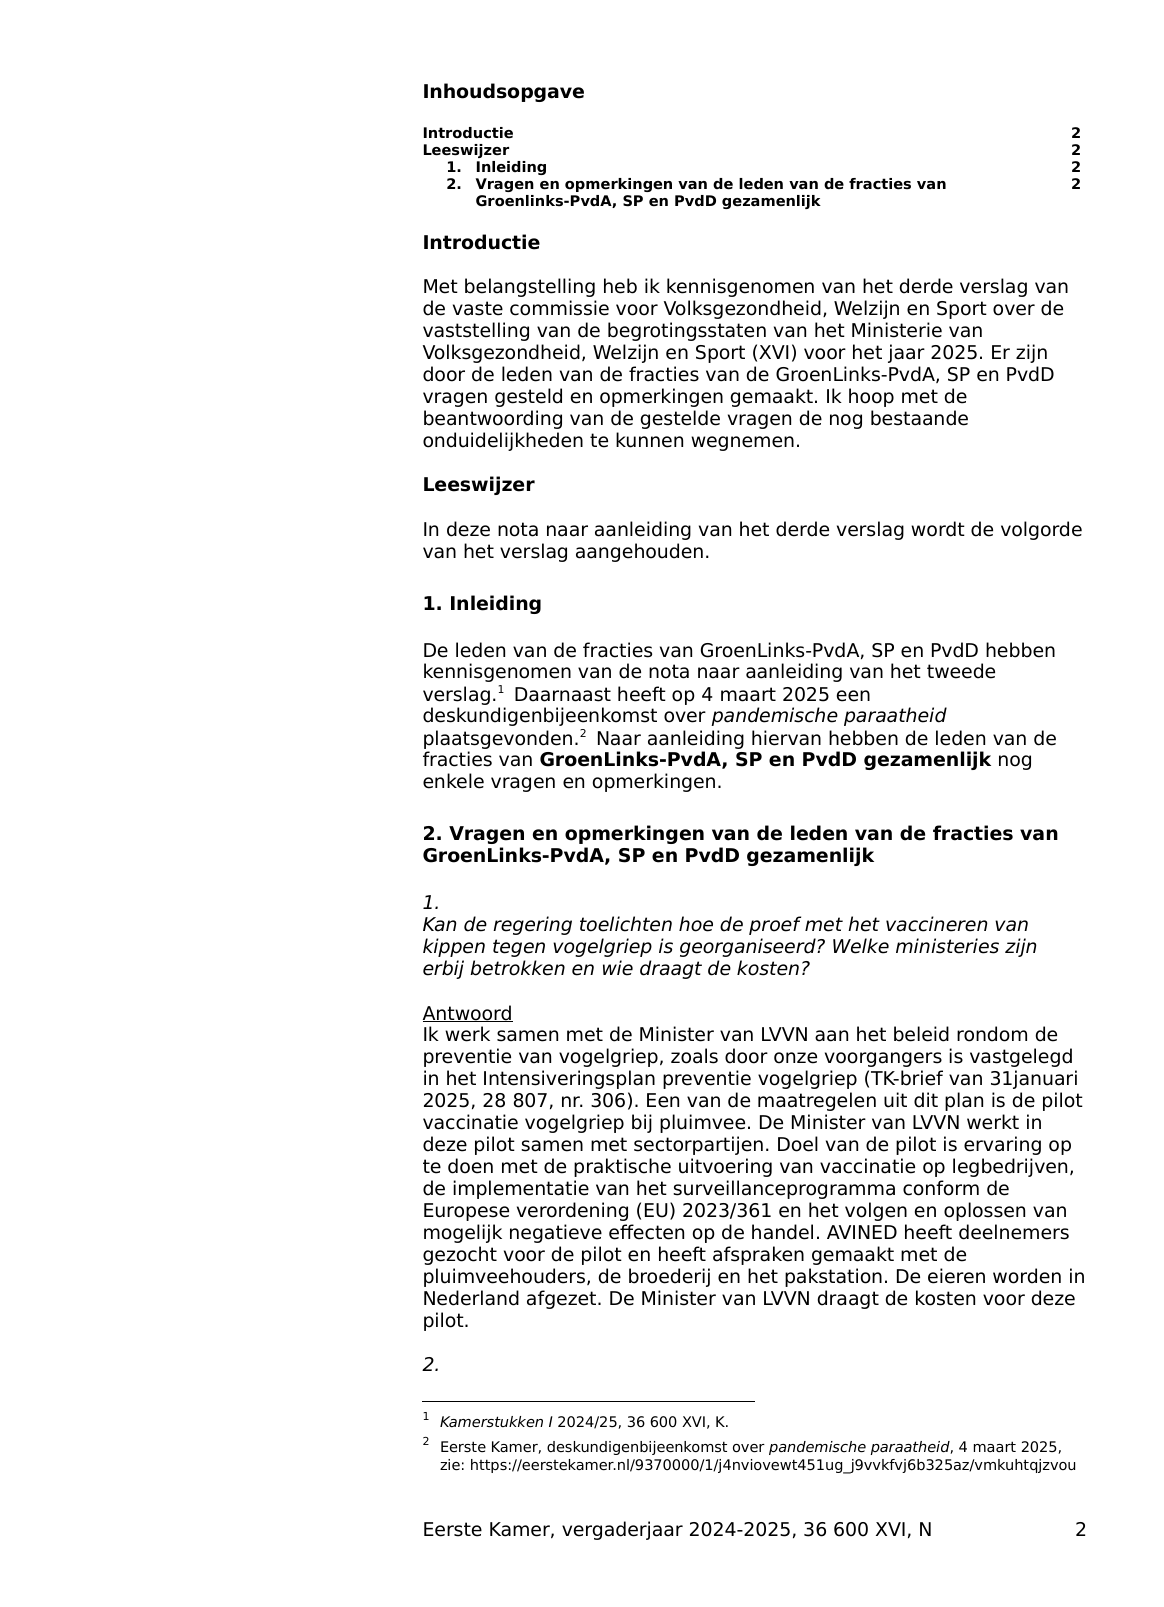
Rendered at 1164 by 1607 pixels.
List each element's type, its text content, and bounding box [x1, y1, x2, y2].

text De leden van de fracties van GroenLinks-PvdA, SP en PvdD hebben kennisgenomen van de nota naar aanleiding van het tweede verslag. Daarnaast heeft op 4 maart 2025 een deskundigenbijeenkomst over pandemische paraatheid plaatsgevonden. Naar aanleiding hiervan hebben de leden van de fracties van GroenLinks-PvdA, SP en PvdD gezamenlijk nog enkele vragen en opmerkingen. [422, 639, 1087, 793]
table_cell 2 [1045, 142, 1087, 159]
table_cell 2 [1045, 159, 1087, 176]
text Ik werk samen met de Minister van LVVN aan het beleid rondom de preventie van vogelgriep, zoals door onze voorgangers is vastgelegd in het Intensiveringsplan preventie vogelgriep (TK-brief van 31januari 2025, 28 807, nr. 306). Een van de maatregelen uit dit plan is de pilot vaccinatie vogelgriep bij pluimvee. De Minister van LVVN werkt in deze pilot samen met sectorpartijen. Doel van de pilot is ervaring op te doen met de praktische uitvoering van vaccinatie op legbedrijven, de implementatie van het surveillanceprogramma conform de Europese verordening (EU) 2023/361 en het volgen en oplossen van mogelijk negatieve effecten op de handel. AVINED heeft deelnemers gezocht voor de pilot en heeft afspraken gemaakt met de pluimveehouders, de broederij en het pakstation. De eieren worden in Nederland afgezet. De Minister van LVVN draagt de kosten voor deze pilot. [422, 1024, 1087, 1332]
table_cell [422, 159, 440, 176]
text Eerste Kamer, deskundigenbijeenkomst over pandemische paraatheid, 4 maart 2025, zie: https://eerstekamer.nl/9370000/1/j4nviovewt451ug_j9vvkfvj6b325az/vmkuhtqjzvou [422, 1435, 1087, 1474]
text Kamerstukken I 2024/25, 36 600 XVI, K. [422, 1410, 1087, 1432]
subtitle 2. Vragen en opmerkingen van de leden van de fracties van GroenLinks-PvdA, SP en PvdD gezamenlijk [422, 823, 1087, 867]
table_cell 2. [440, 176, 469, 210]
subtitle Inhoudsopgave [422, 81, 1087, 103]
table_cell Vragen en opmerkingen van de leden van de fracties van Groenlinks-PvdA, SP en PvdD gezamenlijk [470, 176, 1045, 210]
text Met belangstelling heb ik kennisgenomen van het derde verslag van de vaste commissie voor Volksgezondheid, Welzijn en Sport over de vaststelling van de begrotingsstaten van het Ministerie van Volksgezondheid, Welzijn en Sport (XVI) voor het jaar 2025. Er zijn door de leden van de fracties van de GroenLinks-PvdA, SP en PvdD vragen gesteld en opmerkingen gemaakt. Ik hoop met de beantwoording van de gestelde vragen de nog bestaande onduidelijkheden te kunnen wegnemen. [422, 276, 1087, 452]
table_header 2 [1045, 125, 1087, 142]
text In deze nota naar aanleiding van het derde verslag wordt de volgorde van het verslag aangehouden. [422, 518, 1087, 562]
table_cell Leeswijzer [422, 142, 1045, 159]
table_header Introductie [422, 125, 1045, 142]
text 2. [422, 1354, 1087, 1376]
table_cell 1. [440, 159, 469, 176]
subtitle Introductie [422, 232, 1087, 254]
table_cell [422, 176, 440, 210]
text Antwoord [422, 1002, 1087, 1024]
text 1. [422, 892, 1087, 914]
table_cell Inleiding [470, 159, 1045, 176]
subtitle 1. Inleiding [422, 592, 1087, 614]
table_cell 2 [1045, 176, 1087, 210]
text Kan de regering toelichten hoe de proef met het vaccineren van kippen tegen vogelgriep is georganiseerd? Welke ministeries zijn erbij betrokken en wie draagt de kosten? [422, 914, 1087, 980]
subtitle Leeswijzer [422, 474, 1087, 496]
